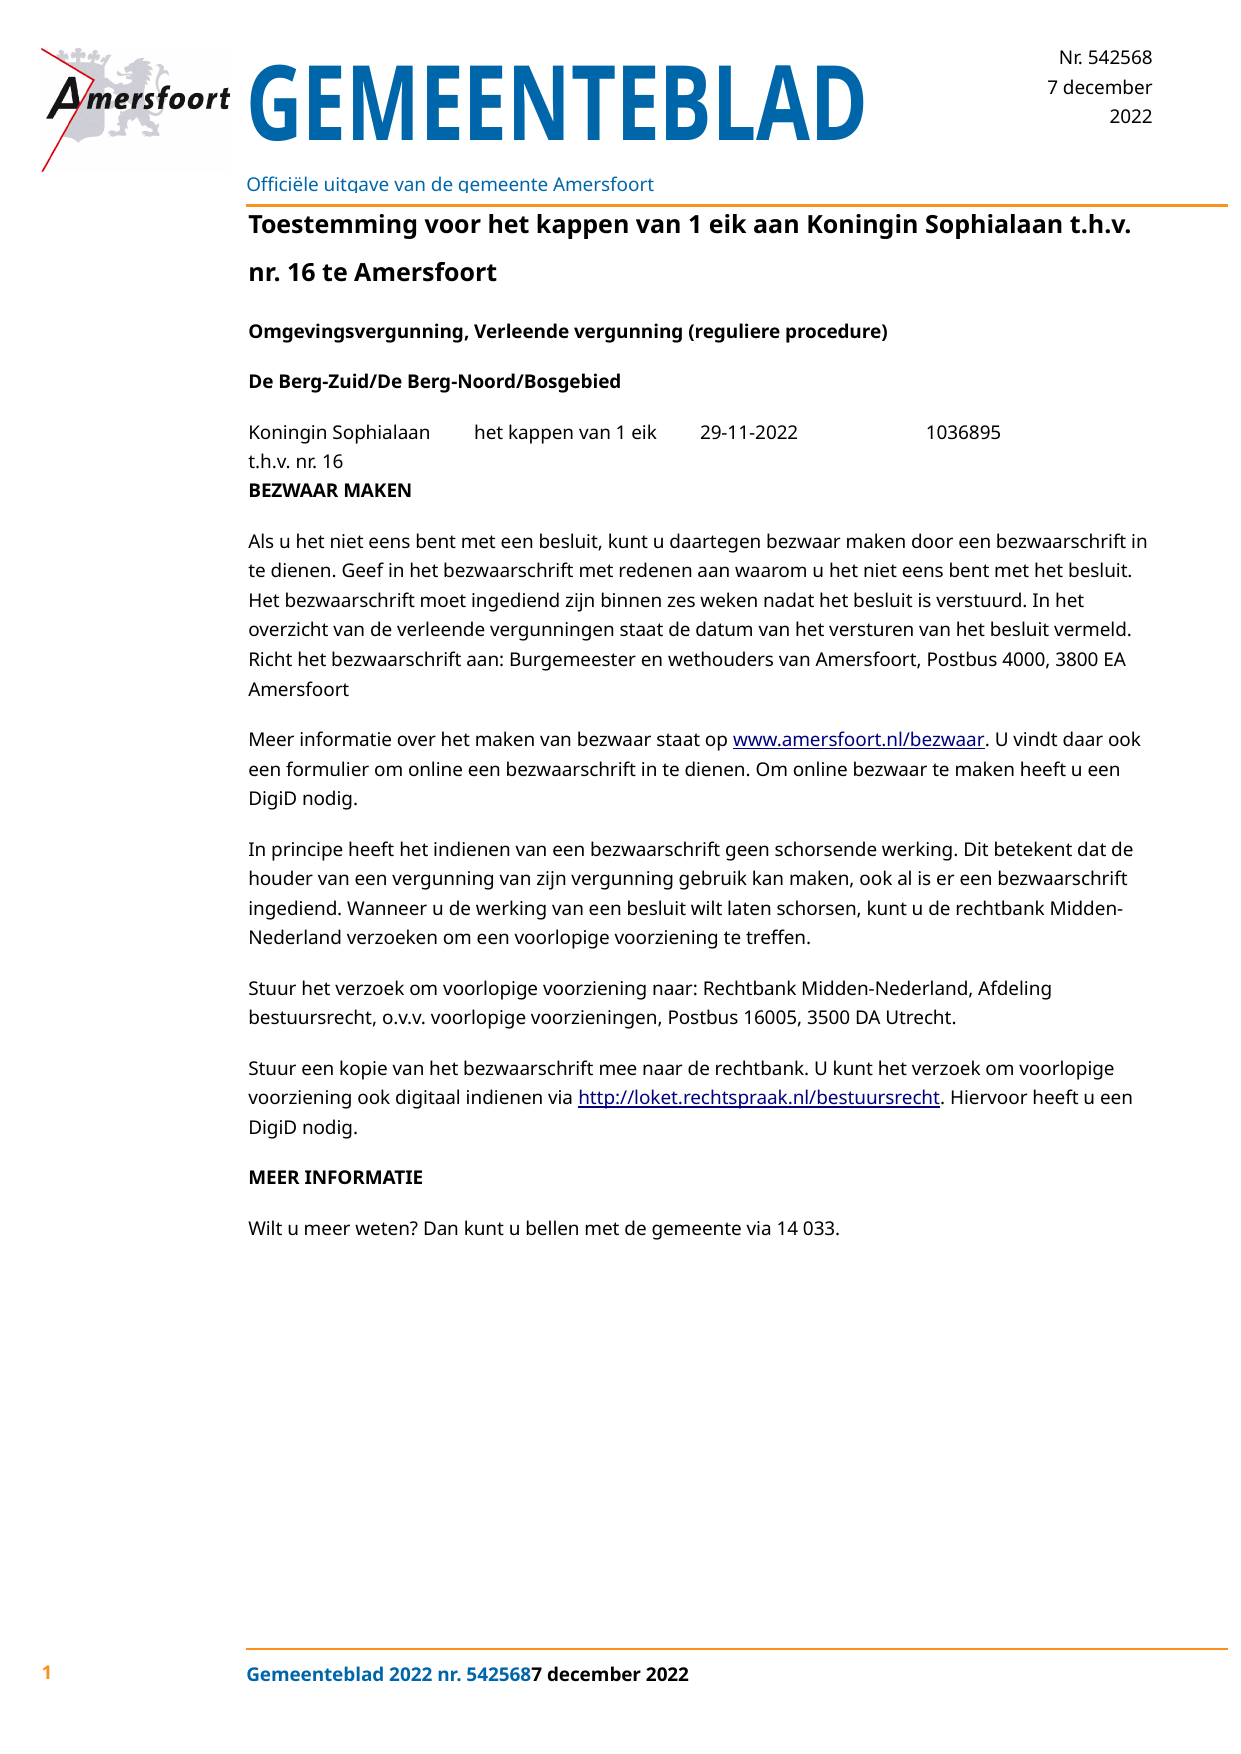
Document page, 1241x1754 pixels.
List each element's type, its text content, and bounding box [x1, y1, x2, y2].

text Meer informatie over het maken van bezwaar staat op www.amersfoort.nl/bezwaar. U vindt daar ook een formulier om online een bezwaarschrift in te dienen. Om online bezwaar te maken heeft u een DigiD nodig. [248, 726, 1152, 811]
picture [41, 47, 231, 172]
text Toestemming voor het kappen van 1 eik aan Koningin Sophialaan t.h.v. nr. 16 te Amersfoort [248, 207, 1152, 288]
text BEZWAAR MAKEN [248, 477, 1152, 503]
text Wilt u meer weten? Dan kunt u bellen met de gemeente via 14 033. [248, 1215, 1152, 1241]
text Als u het niet eens bent met een besluit, kunt u daartegen bezwaar maken door een bezwaarschrift in te dienen. Geef in het bezwaarschrift met redenen aan waarom u het niet eens bent met het besluit. Het bezwaarschrift moet ingediend zijn binnen zes weken nadat het besluit is verstuurd. In het overzicht van de verleende vergunningen staat de datum van het versturen van het besluit vermeld. Richt het bezwaarschrift aan: Burgemeester en wethouders van Amersfoort, Postbus 4000, 3800 EA Amersfoort [248, 528, 1152, 701]
text Stuur een kopie van het bezwaarschrift mee naar de rechtbank. U kunt het verzoek om voorlopige voorziening ook digitaal indienen via http://loket.rechtspraak.nl/bestuursrecht. Hiervoor heeft u een DigiD nodig. [248, 1055, 1152, 1140]
text Stuur het verzoek om voorlopige voorziening naar: Rechtbank Midden-Nederland, Afdeling bestuursrecht, o.v.v. voorlopige voorzieningen, Postbus 16005, 3500 DA Utrecht. [248, 975, 1152, 1030]
text Omgevingsvergunning, Verleende vergunning (reguliere procedure) [248, 318, 1152, 344]
text In principe heeft het indienen van een bezwaarschrift geen schorsende werking. Dit betekent dat de houder van een vergunning van zijn vergunning gebruik kan maken, ook al is er een bezwaarschrift ingediend. Wanneer u de werking van een besluit wilt laten schorsen, kunt u de rechtbank Midden-Nederland verzoeken om een voorlopige voorziening te treffen. [248, 836, 1152, 950]
table_header Koningin Sophialaan t.h.v. nr. 16 [248, 419, 474, 474]
table_header het kappen van 1 eik [474, 419, 700, 474]
table_header 1036895 [926, 419, 1152, 474]
text MEER INFORMATIE [248, 1164, 1152, 1190]
table_header 29-11-2022 [700, 419, 926, 474]
text De Berg-Zuid/De Berg-Noord/Bosgebied [248, 368, 1152, 394]
